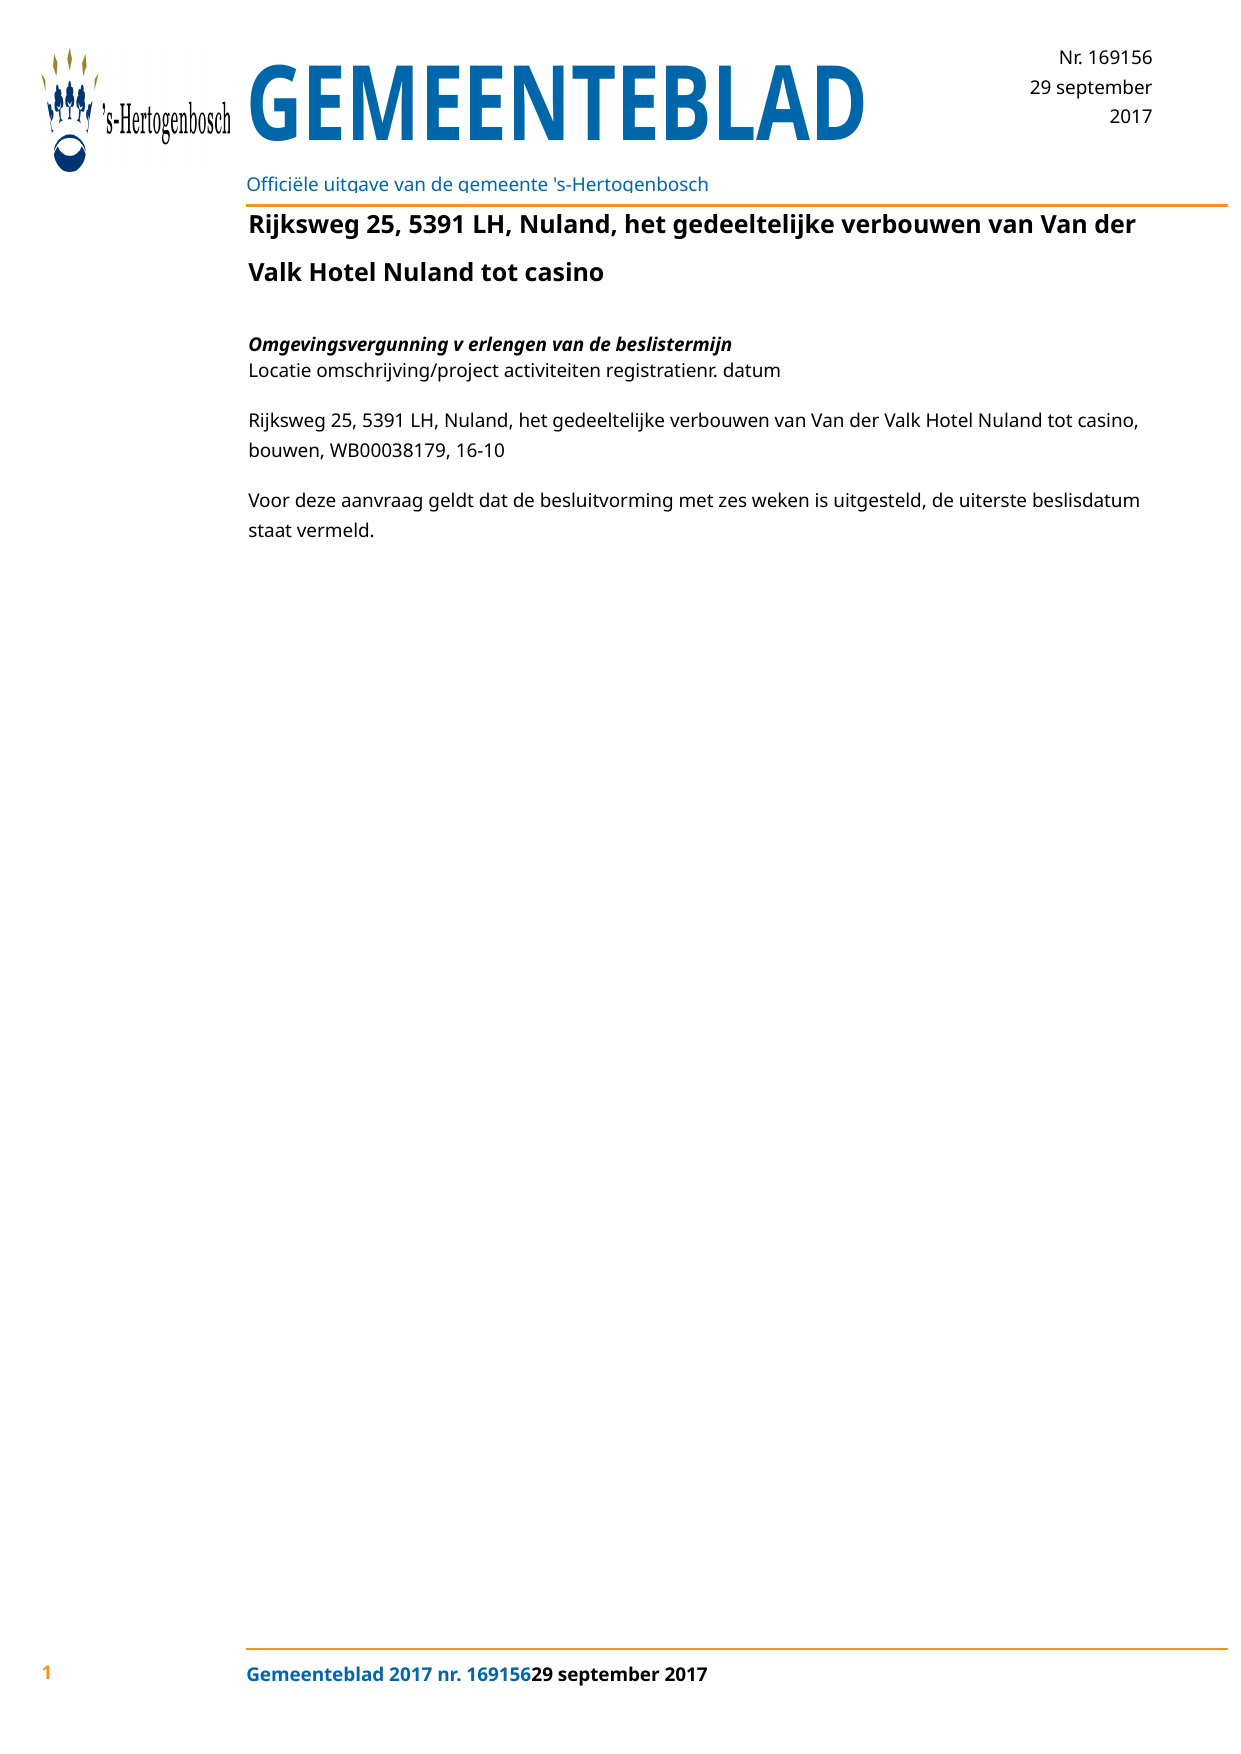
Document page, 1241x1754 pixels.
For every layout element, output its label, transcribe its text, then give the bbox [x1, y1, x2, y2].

text Omgevingsvergunning v erlengen van de beslistermijn [248, 331, 1152, 357]
text Rijksweg 25, 5391 LH, Nuland, het gedeeltelijke verbouwen van Van der Valk Hotel Nuland tot casino, bouwen, WB00038179, 16-10 [248, 408, 1152, 463]
picture [41, 47, 231, 172]
text Voor deze aanvraag geldt dat de besluitvorming met zes weken is uitgesteld, de uiterste beslisdatum staat vermeld. [248, 488, 1152, 543]
text Rijksweg 25, 5391 LH, Nuland, het gedeeltelijke verbouwen van Van der Valk Hotel Nuland tot casino [248, 207, 1152, 288]
text Locatie omschrijving/project activiteiten registratienr. datum [248, 357, 1152, 383]
